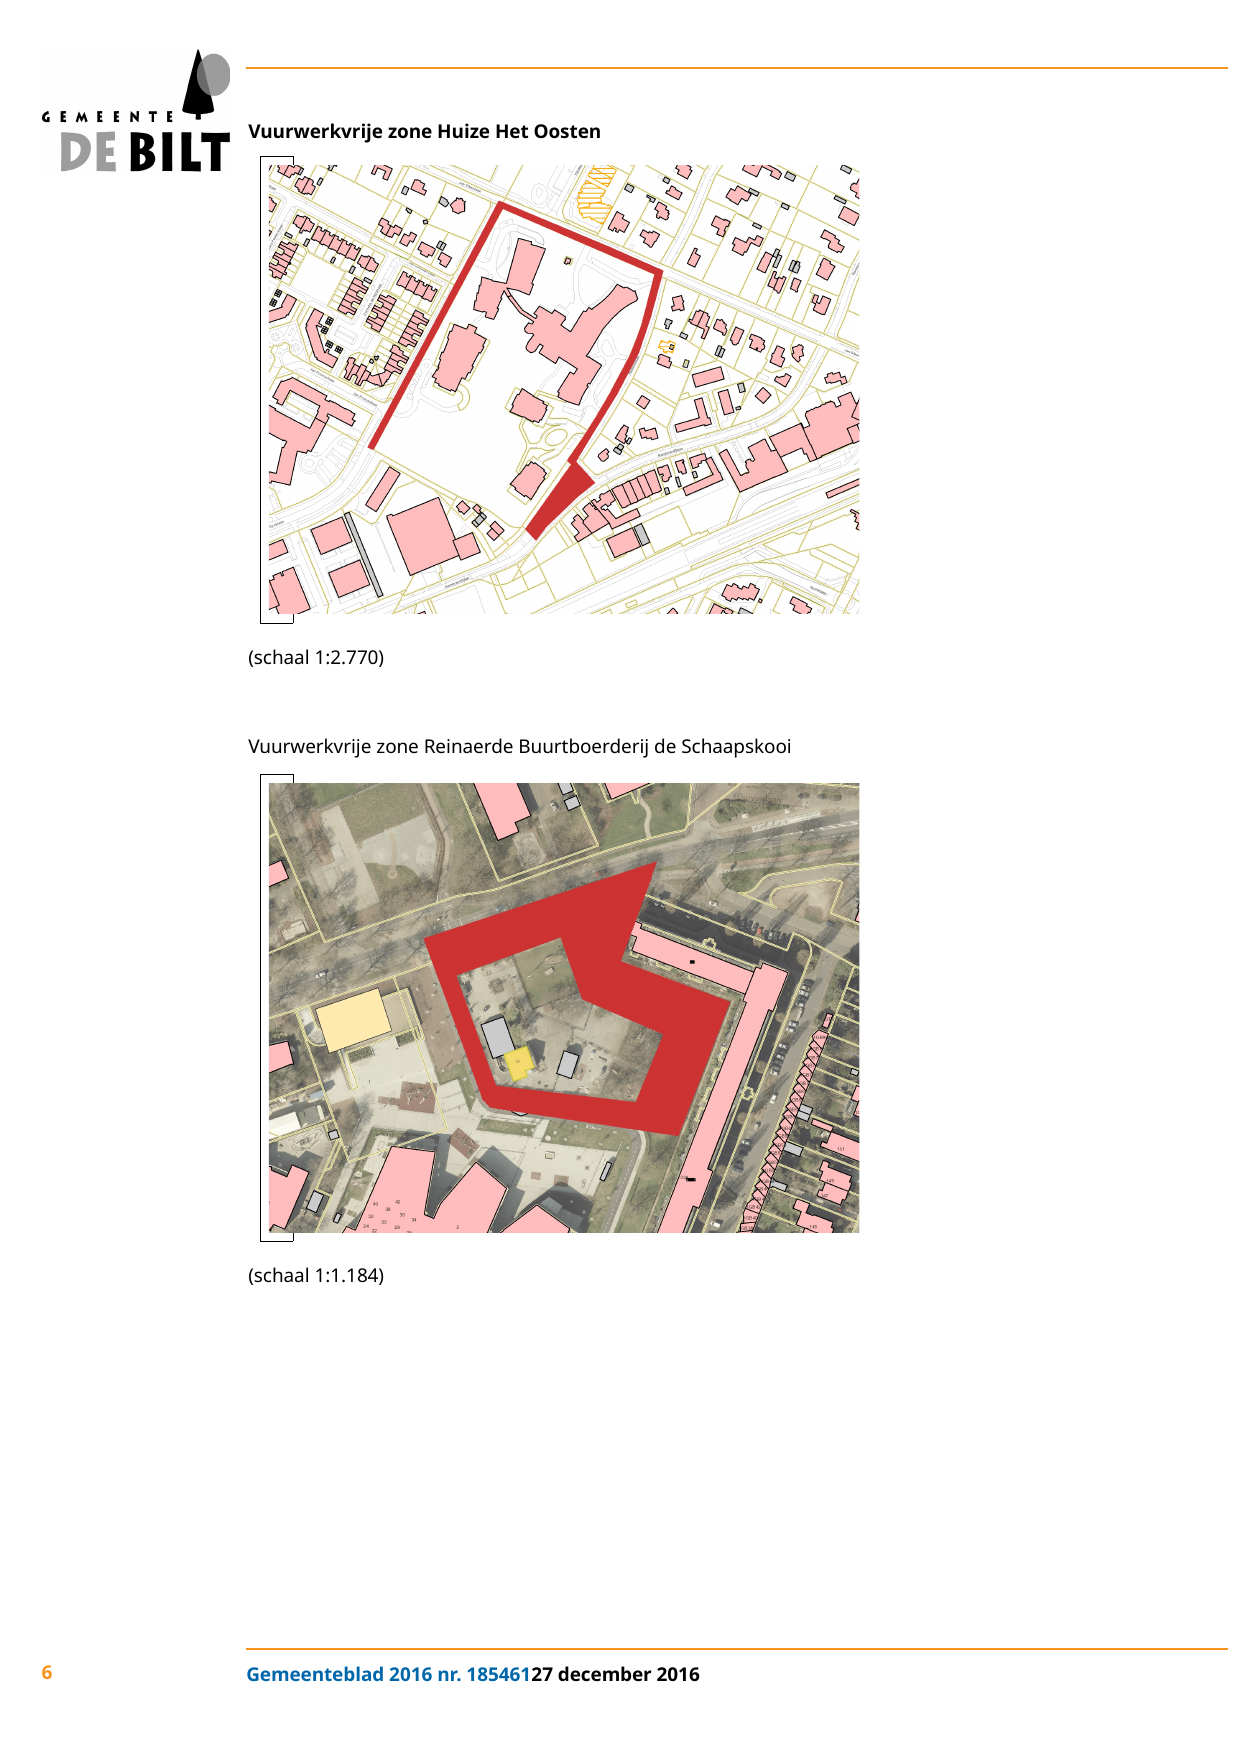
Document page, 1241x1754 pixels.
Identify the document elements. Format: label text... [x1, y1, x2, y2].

text (schaal 1:2.770) [248, 644, 1152, 670]
text (schaal 1:1.184) [248, 1262, 1152, 1288]
picture [268, 165, 860, 614]
picture [41, 47, 231, 172]
picture [268, 783, 860, 1233]
text Vuurwerkvrije zone Reinaerde Buurtboerderij de Schaapskooi [248, 733, 1152, 759]
text Vuurwerkvrije zone Huize Het Oosten [248, 116, 1152, 144]
